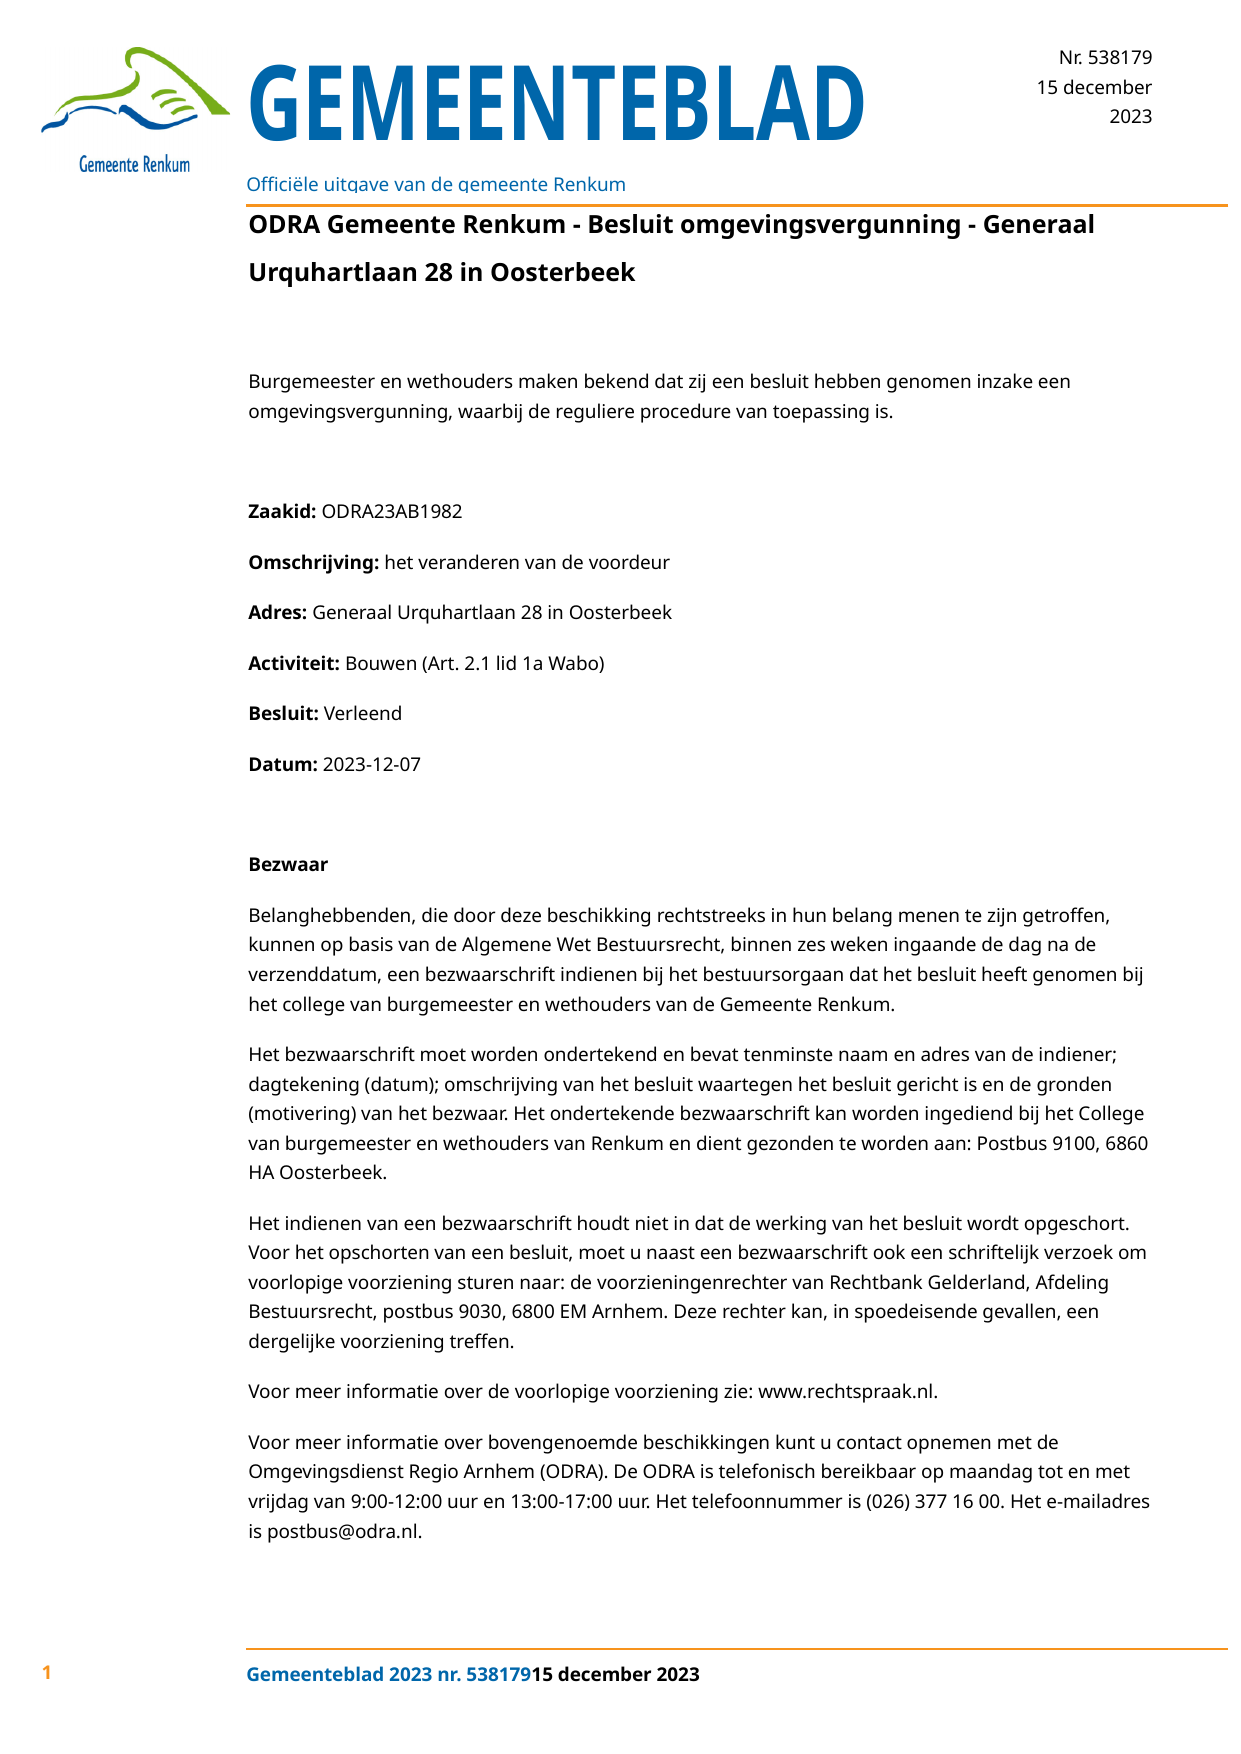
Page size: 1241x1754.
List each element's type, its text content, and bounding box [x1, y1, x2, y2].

text Belanghebbenden, die door deze beschikking rechtstreeks in hun belang menen te zijn getroffen, kunnen op basis van de Algemene Wet Bestuursrecht, binnen zes weken ingaande de dag na de verzenddatum, een bezwaarschrift indienen bij het bestuursorgaan dat het besluit heeft genomen bij het college van burgemeester en wethouders van de Gemeente Renkum. [248, 902, 1152, 1017]
text Omschrijving: het veranderen van de voordeur [248, 549, 1152, 575]
text Adres: Generaal Urquhartlaan 28 in Oosterbeek [248, 599, 1152, 625]
picture [41, 47, 231, 172]
text Het indienen van een bezwaarschrift houdt niet in dat de werking van het besluit wordt opgeschort. Voor het opschorten van een besluit, moet u naast een bezwaarschrift ook een schriftelijk verzoek om voorlopige voorziening sturen naar: de voorzieningenrechter van Rechtbank Gelderland, Afdeling Bestuursrecht, postbus 9030, 6800 EM Arnhem. Deze rechter kan, in spoedeisende gevallen, een dergelijke voorziening treffen. [248, 1210, 1152, 1354]
text Bezwaar [248, 852, 1152, 877]
text Besluit: Verleend [248, 700, 1152, 726]
text Voor meer informatie over de voorlopige voorziening zie: www.rechtspraak.nl. [248, 1379, 1152, 1404]
text Het bezwaarschrift moet worden ondertekend en bevat tenminste naam en adres van de indiener; dagtekening (datum); omschrijving van het besluit waartegen het besluit gericht is en de gronden (motivering) van het bezwaar. Het ondertekende bezwaarschrift kan worden ingediend bij het College van burgemeester en wethouders van Renkum en dient gezonden te worden aan: Postbus 9100, 6860 HA Oosterbeek. [248, 1041, 1152, 1185]
text Datum: 2023-12-07 [248, 751, 1152, 777]
text ODRA Gemeente Renkum - Besluit omgevingsvergunning - Generaal Urquhartlaan 28 in Oosterbeek [248, 207, 1152, 288]
text Activiteit: Bouwen (Art. 2.1 lid 1a Wabo) [248, 650, 1152, 676]
text Burgemeester en wethouders maken bekend dat zij een besluit hebben genomen inzake een omgevingsvergunning, waarbij de reguliere procedure van toepassing is. [248, 368, 1152, 424]
text Zaakid: ODRA23AB1982 [248, 499, 1152, 524]
text Voor meer informatie over bovengenoemde beschikkingen kunt u contact opnemen met de Omgevingsdienst Regio Arnhem (ODRA). De ODRA is telefonisch bereikbaar op maandag tot en met vrijdag van 9:00-12:00 uur en 13:00-17:00 uur. Het telefoonnummer is (026) 377 16 00. Het e-mailadres is postbus@odra.nl. [248, 1429, 1152, 1544]
